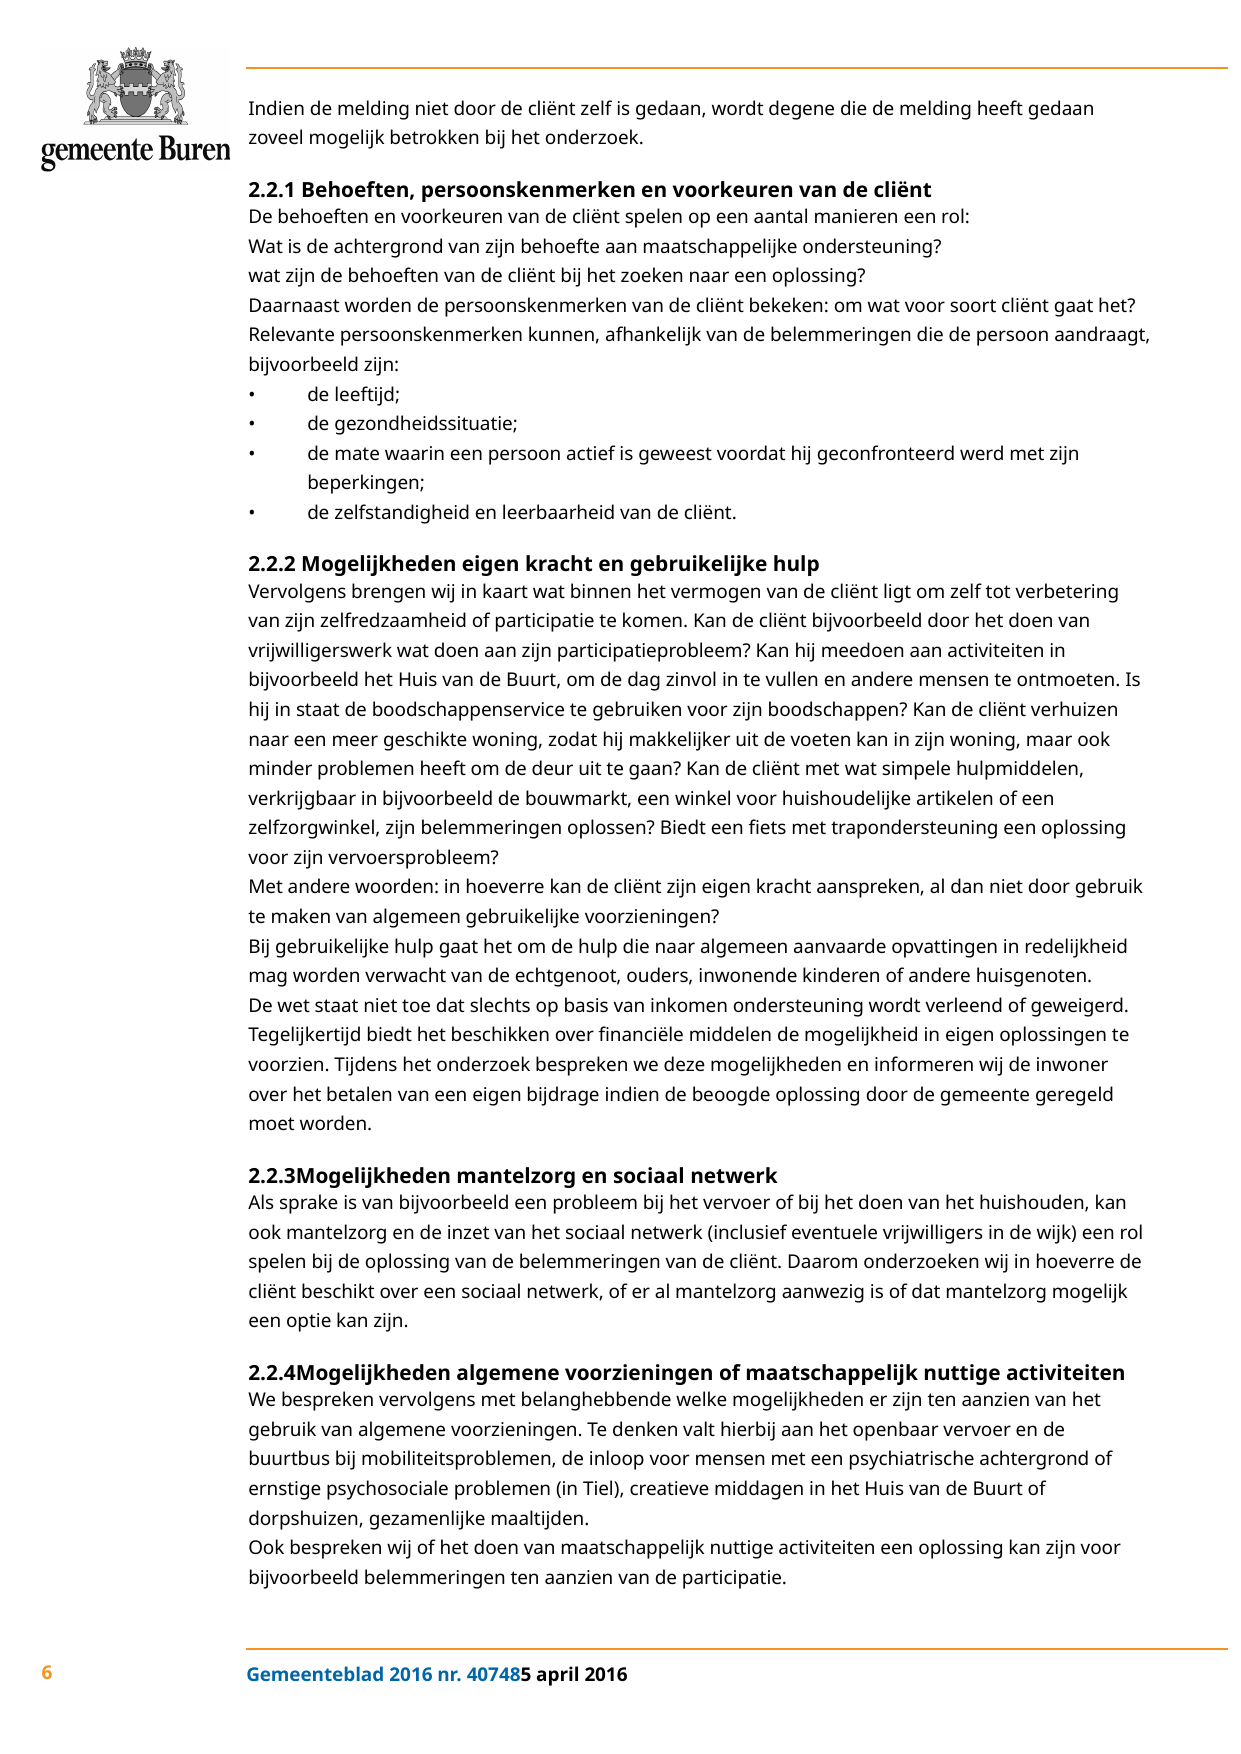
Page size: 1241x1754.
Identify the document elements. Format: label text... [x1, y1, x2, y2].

text 2.2.4Mogelijkheden algemene voorzieningen of maatschappelijk nuttige activiteiten [248, 1358, 1152, 1386]
text Wat is de achtergrond van zijn behoefte aan maatschappelijke ondersteuning? [248, 233, 1152, 258]
text Daarnaast worden de persoonskenmerken van de cliënt bekeken: om wat voor soort cliënt gaat het? Relevante persoonskenmerken kunnen, afhankelijk van de belemmeringen die de persoon aandraagt, bijvoorbeeld zijn: [248, 292, 1152, 377]
text We bespreken vervolgens met belanghebbende welke mogelijkheden er zijn ten aanzien van het gebruik van algemene voorzieningen. Te denken valt hierbij aan het openbaar vervoer en de buurtbus bij mobiliteitsproblemen, de inloop voor mensen met een psychiatrische achtergrond of ernstige psychosociale problemen (in Tiel), creatieve middagen in het Huis van de Buurt of dorpshuizen, gezamenlijke maaltijden. [248, 1386, 1152, 1531]
text De wet staat niet toe dat slechts op basis van inkomen ondersteuning wordt verleend of geweigerd. Tegelijkertijd biedt het beschikken over financiële middelen de mogelijkheid in eigen oplossingen te voorzien. Tijdens het onderzoek bespreken we deze mogelijkheden en informeren wij de inwoner over het betalen van een eigen bijdrage indien de beoogde oplossing door de gemeente geregeld moet worden. [248, 992, 1152, 1136]
list de leeftijd; [248, 381, 1152, 406]
text De behoeften en voorkeuren van de cliënt spelen op een aantal manieren een rol: [248, 203, 1152, 229]
text Vervolgens brengen wij in kaart wat binnen het vermogen van de cliënt ligt om zelf tot verbetering van zijn zelfredzaamheid of participatie te komen. Kan de cliënt bijvoorbeeld door het doen van vrijwilligerswerk wat doen aan zijn participatieprobleem? Kan hij meedoen aan activiteiten in bijvoorbeeld het Huis van de Buurt, om de dag zinvol in te vullen en andere mensen te ontmoeten. Is hij in staat de boodschappenservice te gebruiken voor zijn boodschappen? Kan de cliënt verhuizen naar een meer geschikte woning, zodat hij makkelijker uit de voeten kan in zijn woning, maar ook minder problemen heeft om de deur uit te gaan? Kan de cliënt met wat simpele hulpmiddelen, verkrijgbaar in bijvoorbeeld de bouwmarkt, een winkel voor huishoudelijke artikelen of een zelfzorgwinkel, zijn belemmeringen oplossen? Biedt een fiets met trapondersteuning een oplossing voor zijn vervoersprobleem? [248, 578, 1152, 870]
text 2.2.2 Mogelijkheden eigen kracht en gebruikelijke hulp [248, 549, 1152, 578]
list de mate waarin een persoon actief is geweest voordat hij geconfronteerd werd met zijn beperkingen; [248, 440, 1152, 495]
text Als sprake is van bijvoorbeeld een probleem bij het vervoer of bij het doen van het huishouden, kan ook mantelzorg en de inzet van het sociaal netwerk (inclusief eventuele vrijwilligers in de wijk) een rol spelen bij de oplossing van de belemmeringen van de cliënt. Daarom onderzoeken wij in hoeverre de cliënt beschikt over een sociaal netwerk, of er al mantelzorg aanwezig is of dat mantelzorg mogelijk een optie kan zijn. [248, 1189, 1152, 1333]
text Met andere woorden: in hoeverre kan de cliënt zijn eigen kracht aanspreken, al dan niet door gebruik te maken van algemeen gebruikelijke voorzieningen? [248, 874, 1152, 929]
text Bij gebruikelijke hulp gaat het om de hulp die naar algemeen aanvaarde opvattingen in redelijkheid mag worden verwacht van de echtgenoot, ouders, inwonende kinderen of andere huisgenoten. [248, 933, 1152, 988]
text Ook bespreken wij of het doen van maatschappelijk nuttige activiteiten een oplossing kan zijn voor bijvoorbeeld belemmeringen ten aanzien van de participatie. [248, 1534, 1152, 1590]
list de gezondheidssituatie; [248, 410, 1152, 436]
text wat zijn de behoeften van de cliënt bij het zoeken naar een oplossing? [248, 262, 1152, 288]
text 2.2.3Mogelijkheden mantelzorg en sociaal netwerk [248, 1161, 1152, 1189]
text 2.2.1 Behoeften, persoonskenmerken en voorkeuren van de cliënt [248, 175, 1152, 203]
text Indien de melding niet door de cliënt zelf is gedaan, wordt degene die de melding heeft gedaan zoveel mogelijk betrokken bij het onderzoek. [248, 95, 1152, 150]
picture [41, 47, 231, 172]
list de zelfstandigheid en leerbaarheid van de cliënt. [248, 499, 1152, 525]
